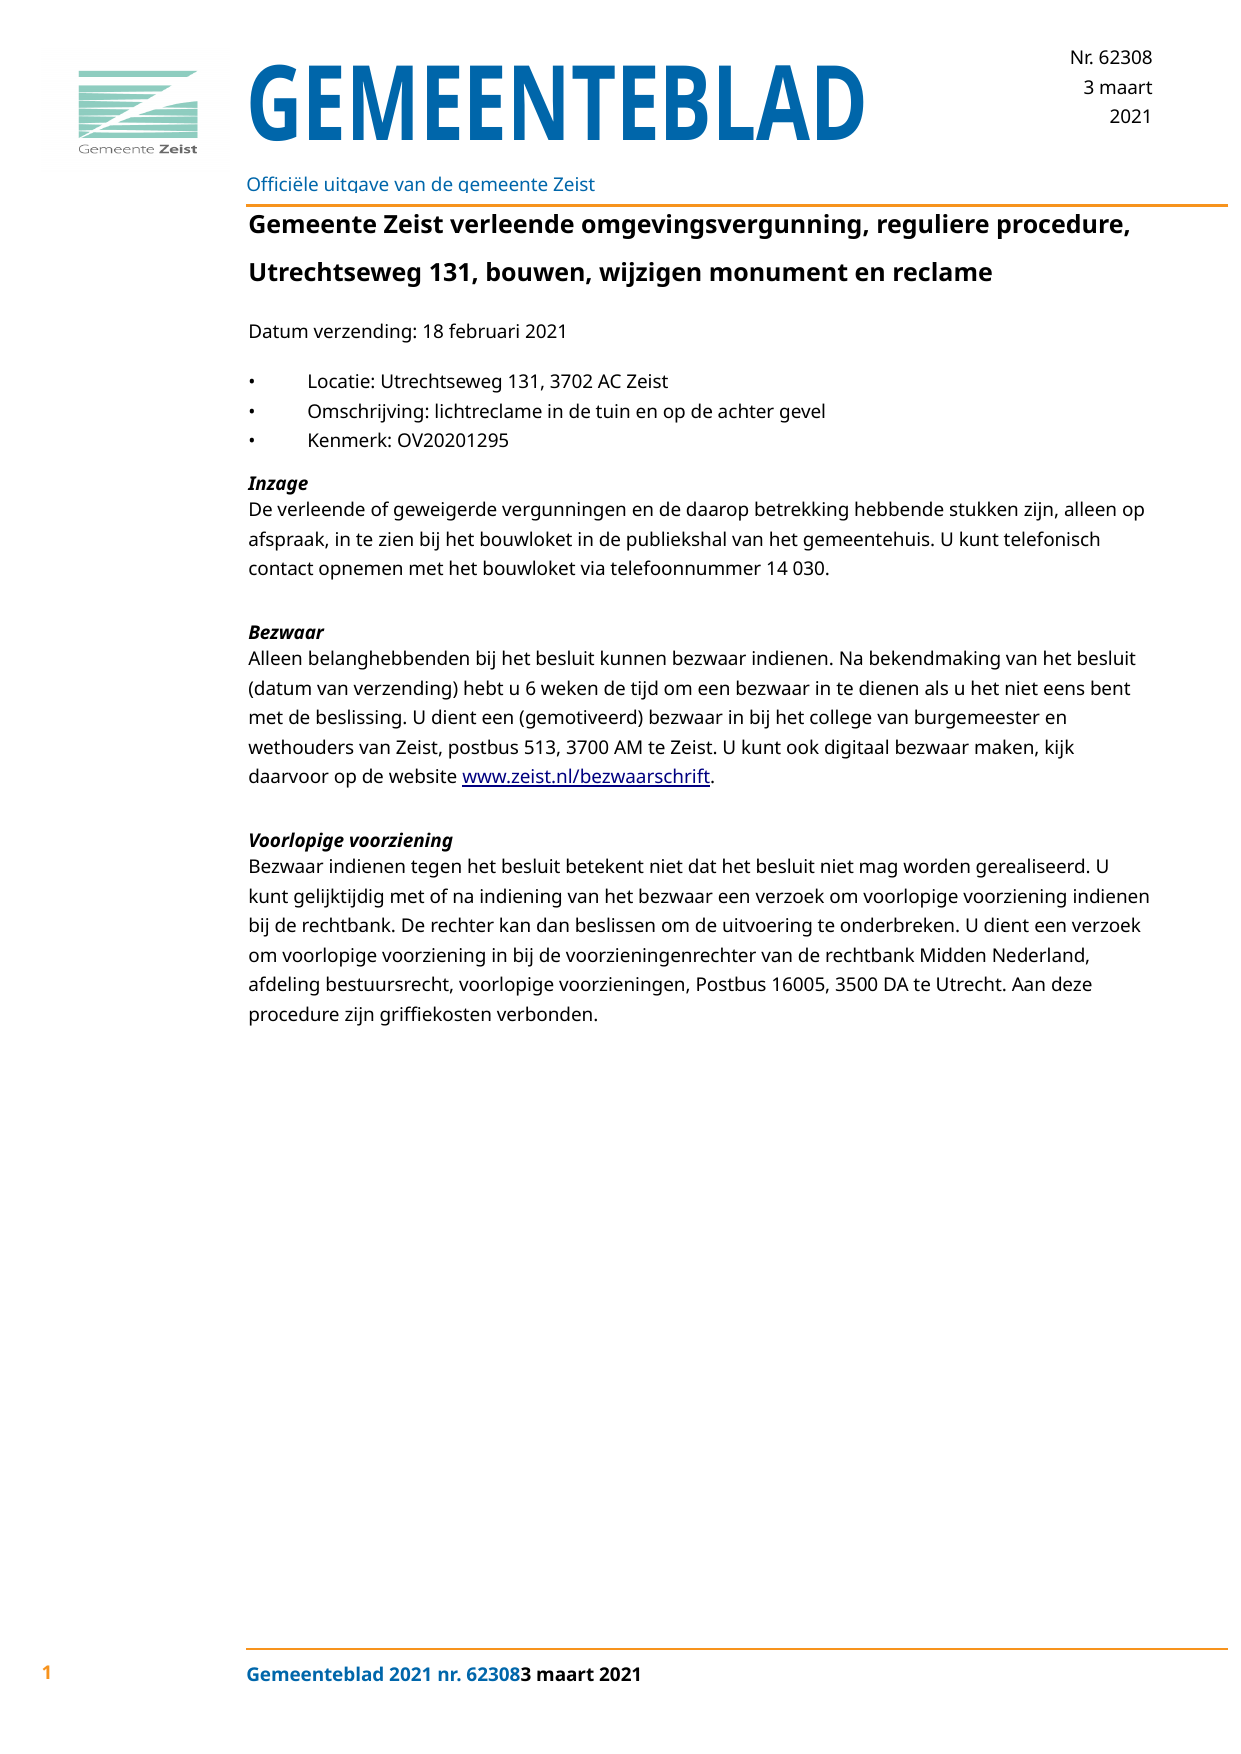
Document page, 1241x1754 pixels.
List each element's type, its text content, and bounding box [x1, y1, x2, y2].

list Kenmerk: OV20201295 [248, 427, 1152, 453]
text Alleen belanghebbenden bij het besluit kunnen bezwaar indienen. Na bekendmaking van het besluit (datum van verzending) hebt u 6 weken de tijd om een bezwaar in te dienen als u het niet eens bent met de beslissing. U dient een (gemotiveerd) bezwaar in bij het college van burgemeester en wethouders van Zeist, postbus 513, 3700 AM te Zeist. U kunt ook digitaal bezwaar maken, kijk daarvoor op de website www.zeist.nl/bezwaarschrift. [248, 645, 1152, 789]
list Omschrijving: lichtreclame in de tuin en op de achter gevel [248, 398, 1152, 424]
text Bezwaar indienen tegen het besluit betekent niet dat het besluit niet mag worden gerealiseerd. U kunt gelijktijdig met of na indiening van het bezwaar een verzoek om voorlopige voorziening indienen bij de rechtbank. De rechter kan dan beslissen om de uitvoering te onderbreken. U dient een verzoek om voorlopige voorziening in bij de voorzieningenrechter van de rechtbank Midden Nederland, afdeling bestuursrecht, voorlopige voorzieningen, Postbus 16005, 3500 DA te Utrecht. Aan deze procedure zijn griffiekosten verbonden. [248, 853, 1152, 1027]
text Datum verzending: 18 februari 2021 [248, 318, 1152, 344]
text Bezwaar [248, 619, 1152, 645]
text Gemeente Zeist verleende omgevingsvergunning, reguliere procedure, Utrechtseweg 131, bouwen, wijzigen monument en reclame [248, 207, 1152, 288]
text Inzage [248, 471, 1152, 496]
list Locatie: Utrechtseweg 131, 3702 AC Zeist [248, 368, 1152, 394]
text Voorlopige voorziening [248, 827, 1152, 853]
text De verleende of geweigerde vergunningen en de daarop betrekking hebbende stukken zijn, alleen op afspraak, in te zien bij het bouwloket in de publiekshal van het gemeentehuis. U kunt telefonisch contact opnemen met het bouwloket via telefoonnummer 14 030. [248, 496, 1152, 581]
picture [41, 47, 231, 172]
